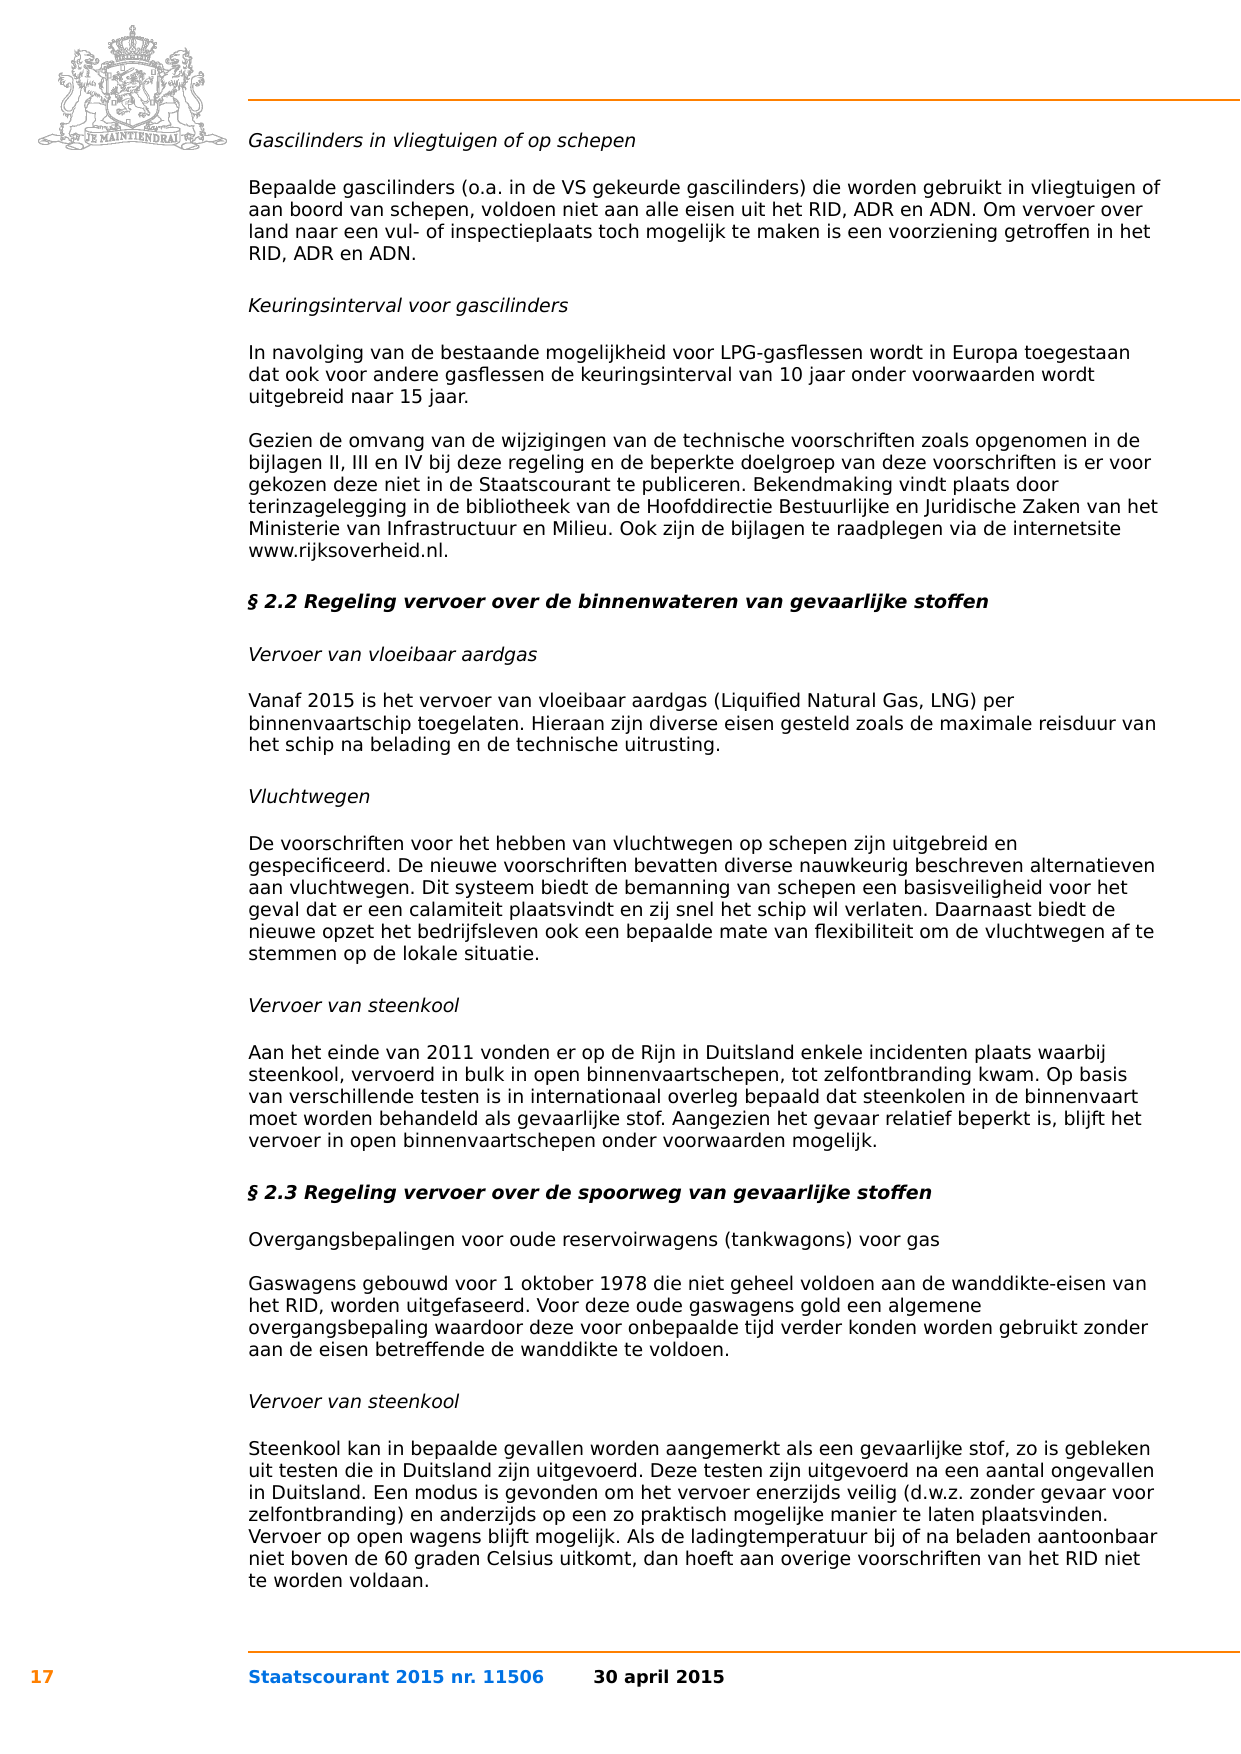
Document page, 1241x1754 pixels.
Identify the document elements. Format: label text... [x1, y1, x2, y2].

text Gaswagens gebouwd voor 1 oktober 1978 die niet geheel voldoen aan de wanddikte-eisen van het RID, worden uitgefaseerd. Voor deze oude gaswagens gold een algemene overgangsbepaling waardoor deze voor onbepaalde tijd verder konden worden gebruikt zonder aan de eisen betreffende de wanddikte te voldoen. [248, 1273, 1163, 1361]
subtitle Vluchtwegen [248, 786, 1163, 808]
text In navolging van de bestaande mogelijkheid voor LPG-gasflessen wordt in Europa toegestaan dat ook voor andere gasflessen de keuringsinterval van 10 jaar onder voorwaarden wordt uitgebreid naar 15 jaar. [248, 342, 1163, 408]
text Vanaf 2015 is het vervoer van vloeibaar aardgas (Liquified Natural Gas, LNG) per binnenvaartschip toegelaten. Hieraan zijn diverse eisen gesteld zoals de maximale reisduur van het schip na belading en de technische uitrusting. [248, 690, 1163, 756]
text Bepaalde gascilinders (o.a. in de VS gekeurde gascilinders) die worden gebruikt in vliegtuigen of aan boord van schepen, voldoen niet aan alle eisen uit het RID, ADR en ADN. Om vervoer over land naar een vul- of inspectieplaats toch mogelijk te maken is een voorziening getroffen in het RID, ADR en ADN. [248, 177, 1163, 265]
subtitle § 2.3 Regeling vervoer over de spoorweg van gevaarlijke stoffen [248, 1182, 1163, 1204]
picture [38, 25, 227, 150]
text Overgangsbepalingen voor oude reservoirwagens (tankwagons) voor gas [248, 1229, 1163, 1251]
text Aan het einde van 2011 vonden er op de Rijn in Duitsland enkele incidenten plaats waarbij steenkool, vervoerd in bulk in open binnenvaartschepen, tot zelfontbranding kwam. Op basis van verschillende testen is in internationaal overleg bepaald dat steenkolen in de binnenvaart moet worden behandeld als gevaarlijke stof. Aangezien het gevaar relatief beperkt is, blijft het vervoer in open binnenvaartschepen onder voorwaarden mogelijk. [248, 1042, 1163, 1152]
subtitle Vervoer van steenkool [248, 995, 1163, 1017]
text De voorschriften voor het hebben van vluchtwegen op schepen zijn uitgebreid en gespecificeerd. De nieuwe voorschriften bevatten diverse nauwkeurig beschreven alternatieven aan vluchtwegen. Dit systeem biedt de bemanning van schepen een basisveiligheid voor het geval dat er een calamiteit plaatsvindt en zij snel het schip wil verlaten. Daarnaast biedt de nieuwe opzet het bedrijfsleven ook een bepaalde mate van flexibiliteit om de vluchtwegen af te stemmen op de lokale situatie. [248, 833, 1163, 965]
subtitle Keuringsinterval voor gascilinders [248, 295, 1163, 317]
subtitle Vervoer van vloeibaar aardgas [248, 643, 1163, 665]
subtitle Vervoer van steenkool [248, 1391, 1163, 1413]
text Steenkool kan in bepaalde gevallen worden aangemerkt als een gevaarlijke stof, zo is gebleken uit testen die in Duitsland zijn uitgevoerd. Deze testen zijn uitgevoerd na een aantal ongevallen in Duitsland. Een modus is gevonden om het vervoer enerzijds veilig (d.w.z. zonder gevaar voor zelfontbranding) en anderzijds op een zo praktisch mogelijke manier te laten plaatsvinden. Vervoer op open wagens blijft mogelijk. Als de ladingtemperatuur bij of na beladen aantoonbaar niet boven de 60 graden Celsius uitkomt, dan hoeft aan overige voorschriften van het RID niet te worden voldaan. [248, 1438, 1163, 1592]
text Gezien de omvang van de wijzigingen van de technische voorschriften zoals opgenomen in de bijlagen II, III en IV bij deze regeling en de beperkte doelgroep van deze voorschriften is er voor gekozen deze niet in de Staatscourant te publiceren. Bekendmaking vindt plaats door terinzagelegging in de bibliotheek van de Hoofddirectie Bestuurlijke en Juridische Zaken van het Ministerie van Infrastructuur en Milieu. Ook zijn de bijlagen te raadplegen via de internetsite www.rijksoverheid.nl. [248, 429, 1163, 561]
subtitle § 2.2 Regeling vervoer over de binnenwateren van gevaarlijke stoffen [248, 591, 1163, 613]
subtitle Gascilinders in vliegtuigen of op schepen [248, 130, 1163, 152]
